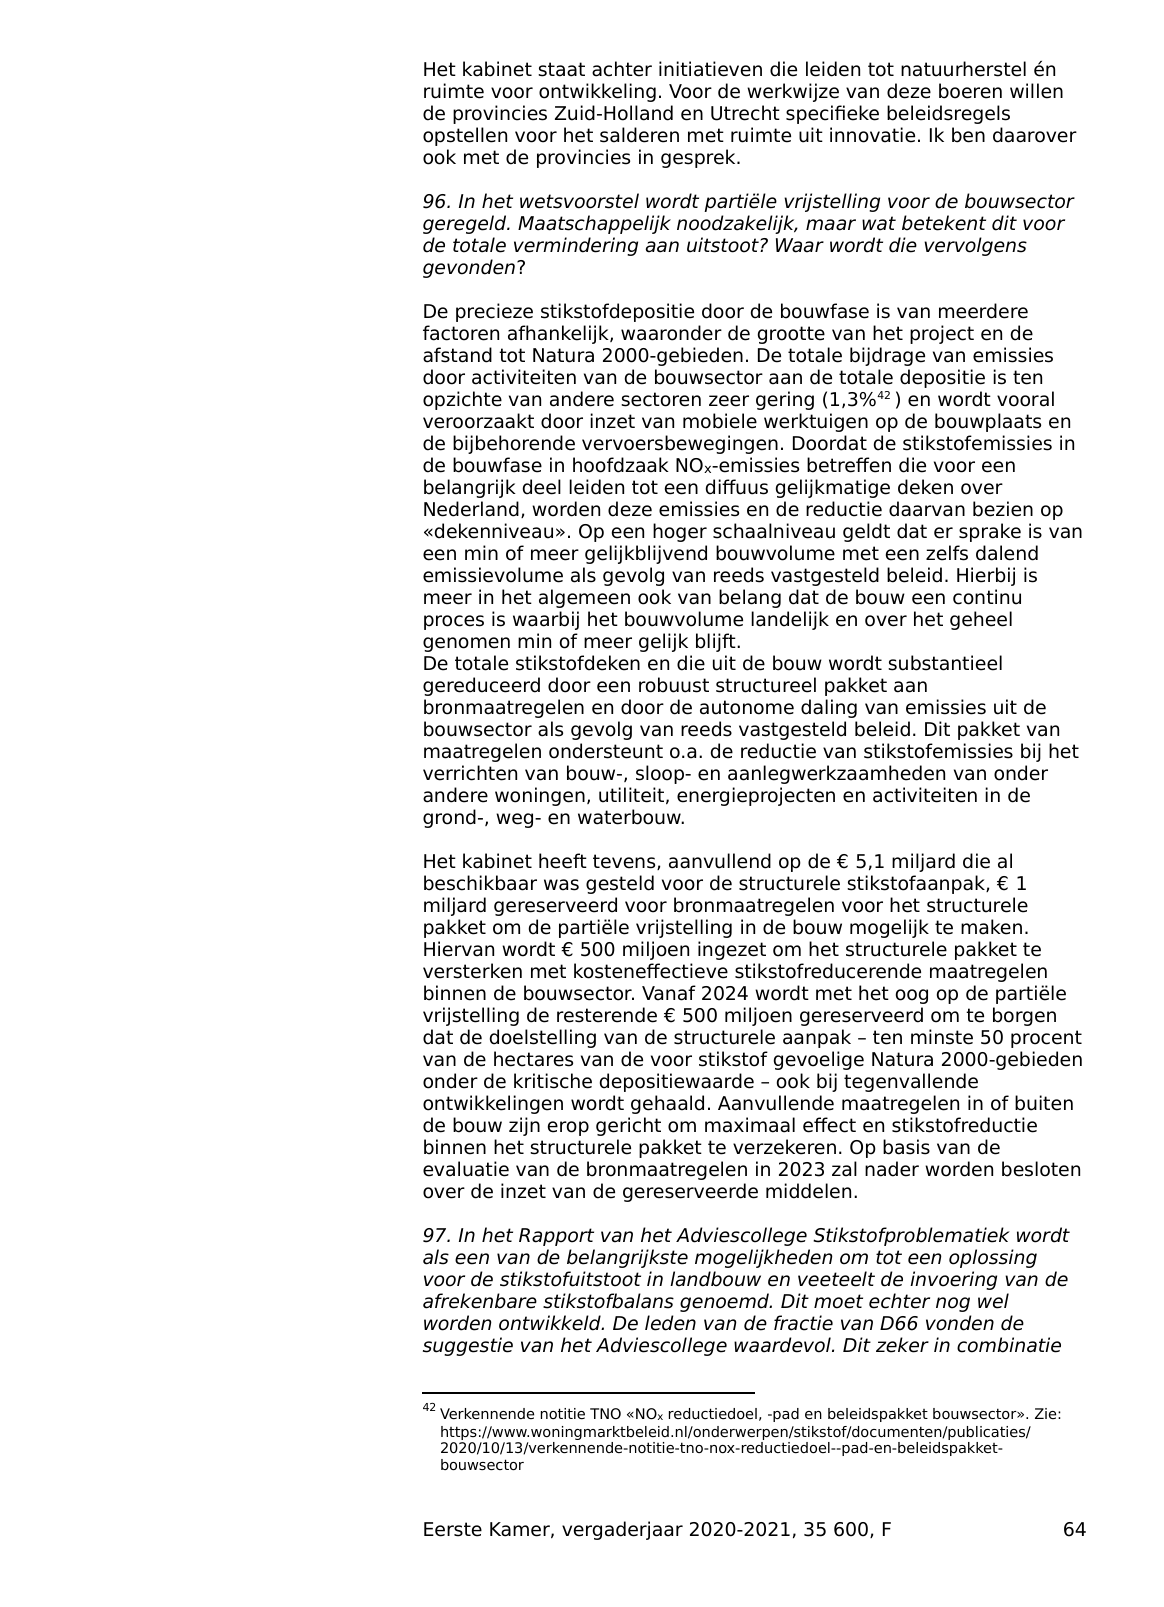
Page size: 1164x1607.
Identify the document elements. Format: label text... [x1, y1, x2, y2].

text Het kabinet staat achter initiatieven die leiden tot natuurherstel én ruimte voor ontwikkeling. Voor de werkwijze van deze boeren willen de provincies Zuid-Holland en Utrecht specifieke beleidsregels opstellen voor het salderen met ruimte uit innovatie. Ik ben daarover ook met de provincies in gesprek. [422, 59, 1087, 169]
text 97. In het Rapport van het Adviescollege Stikstofproblematiek wordt als een van de belangrijkste mogelijkheden om tot een oplossing voor de stikstofuitstoot in landbouw en veeteelt de invoering van de afrekenbare stikstofbalans genoemd. Dit moet echter nog wel worden ontwikkeld. De leden van de fractie van D66 vonden de suggestie van het Adviescollege waardevol. Dit zeker in combinatie [422, 1225, 1087, 1357]
text 96. In het wetsvoorstel wordt partiële vrijstelling voor de bouwsector geregeld. Maatschappelijk noodzakelijk, maar wat betekent dit voor de totale vermindering aan uitstoot? Waar wordt die vervolgens gevonden? [422, 191, 1087, 279]
text Verkennende notitie TNO «NOx reductiedoel, -pad en beleidspakket bouwsector». Zie: https://www.woningmarktbeleid.nl/onderwerpen/stikstof/documenten/publicaties/2020/10/13/verkennende-notitie-tno-nox-reductiedoel--pad-en-beleidspakket-bouwsector [422, 1402, 1087, 1474]
text De precieze stikstofdepositie door de bouwfase is van meerdere factoren afhankelijk, waaronder de grootte van het project en de afstand tot Natura 2000-gebieden. De totale bijdrage van emissies door activiteiten van de bouwsector aan de totale depositie is ten opzichte van andere sectoren zeer gering (1,3%) en wordt vooral veroorzaakt door inzet van mobiele werktuigen op de bouwplaats en de bijbehorende vervoersbewegingen. Doordat de stikstofemissies in de bouwfase in hoofdzaak NOx-emissies betreffen die voor een belangrijk deel leiden tot een diffuus gelijkmatige deken over Nederland, worden deze emissies en de reductie daarvan bezien op «dekenniveau». Op een hoger schaalniveau geldt dat er sprake is van een min of meer gelijkblijvend bouwvolume met een zelfs dalend emissievolume als gevolg van reeds vastgesteld beleid. Hierbij is meer in het algemeen ook van belang dat de bouw een continu proces is waarbij het bouwvolume landelijk en over het geheel genomen min of meer gelijk blijft. [422, 301, 1087, 653]
text Het kabinet heeft tevens, aanvullend op de € 5,1 miljard die al beschikbaar was gesteld voor de structurele stikstofaanpak, € 1 miljard gereserveerd voor bronmaatregelen voor het structurele pakket om de partiële vrijstelling in de bouw mogelijk te maken. Hiervan wordt € 500 miljoen ingezet om het structurele pakket te versterken met kosteneffectieve stikstofreducerende maatregelen binnen de bouwsector. Vanaf 2024 wordt met het oog op de partiële vrijstelling de resterende € 500 miljoen gereserveerd om te borgen dat de doelstelling van de structurele aanpak – ten minste 50 procent van de hectares van de voor stikstof gevoelige Natura 2000-gebieden onder de kritische depositiewaarde – ook bij tegenvallende ontwikkelingen wordt gehaald. Aanvullende maatregelen in of buiten de bouw zijn erop gericht om maximaal effect en stikstofreductie binnen het structurele pakket te verzekeren. Op basis van de evaluatie van de bronmaatregelen in 2023 zal nader worden besloten over de inzet van de gereserveerde middelen. [422, 851, 1087, 1203]
text De totale stikstofdeken en die uit de bouw wordt substantieel gereduceerd door een robuust structureel pakket aan bronmaatregelen en door de autonome daling van emissies uit de bouwsector als gevolg van reeds vastgesteld beleid. Dit pakket van maatregelen ondersteunt o.a. de reductie van stikstofemissies bij het verrichten van bouw-, sloop- en aanlegwerkzaamheden van onder andere woningen, utiliteit, energieprojecten en activiteiten in de grond-, weg- en waterbouw. [422, 653, 1087, 829]
